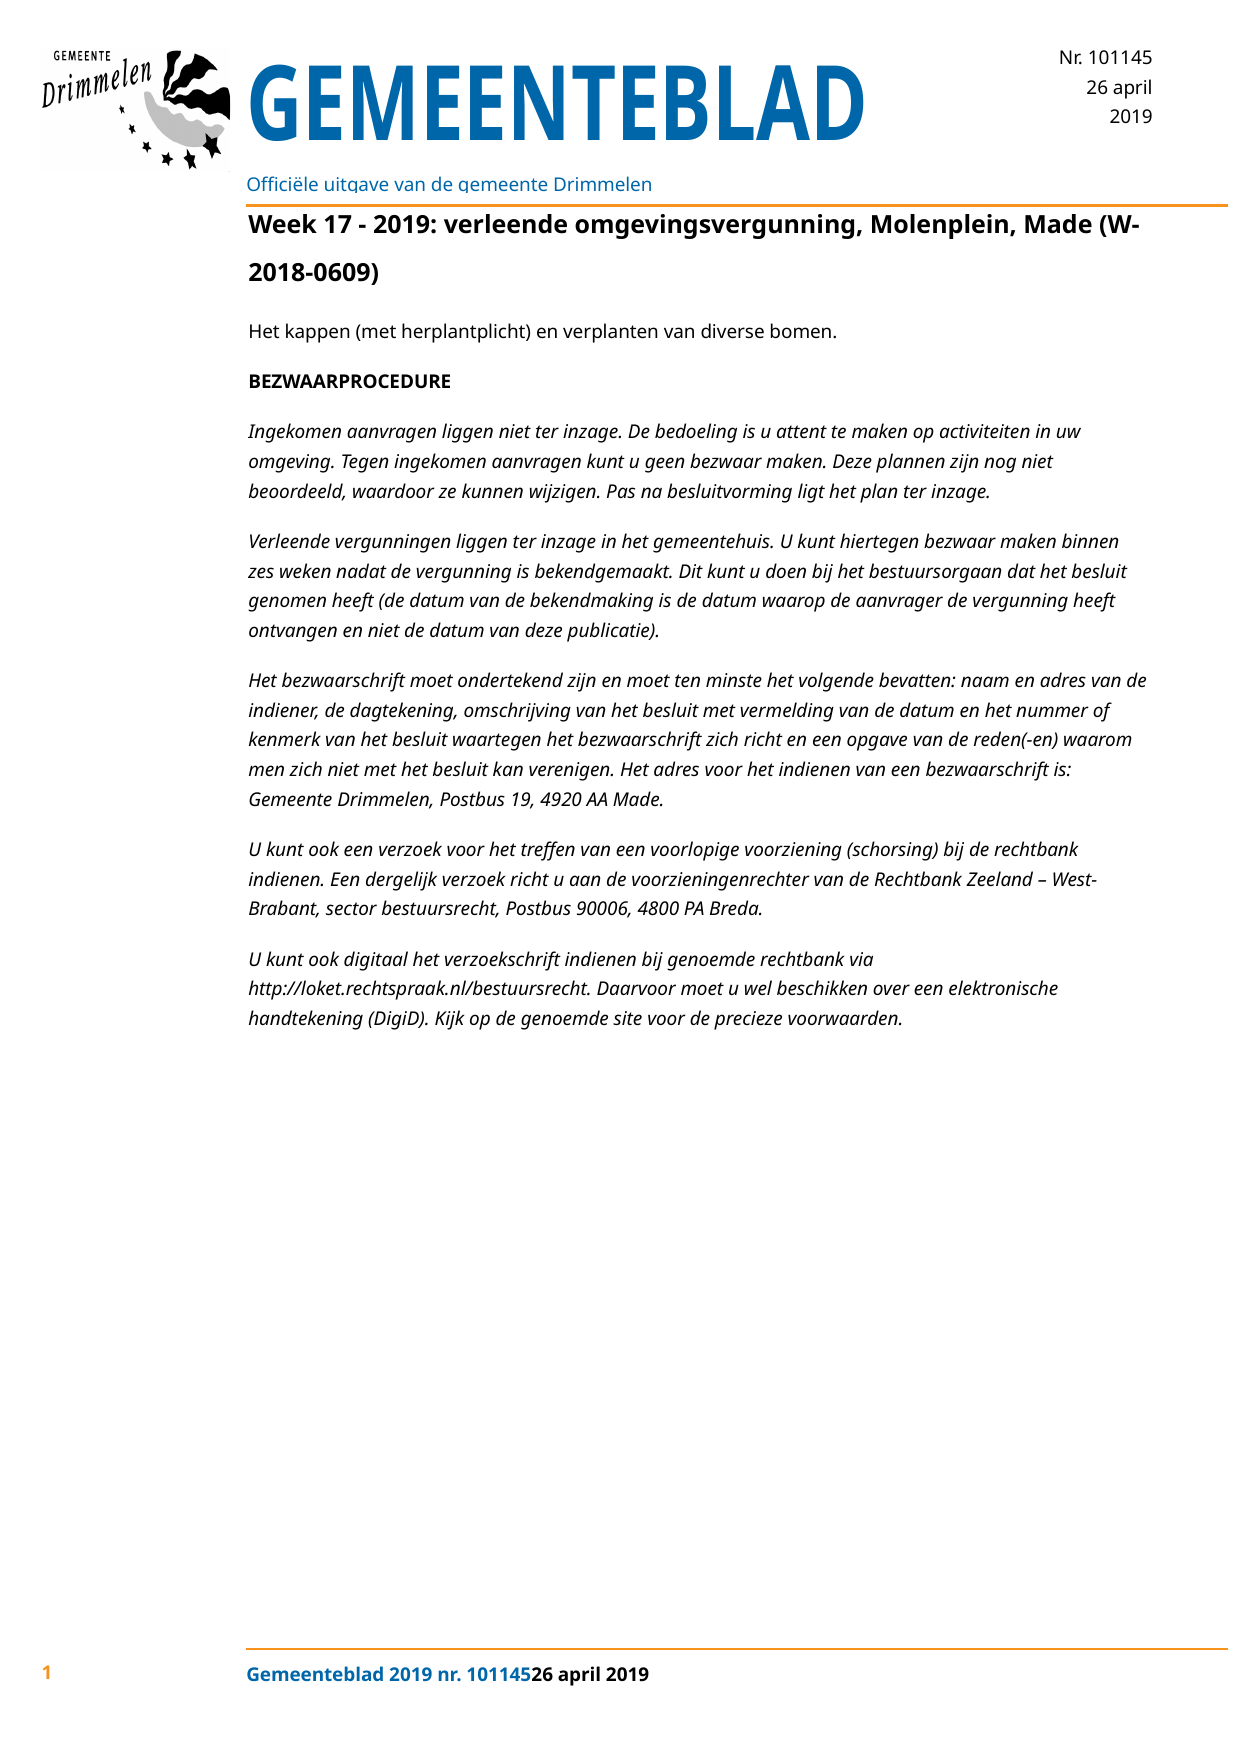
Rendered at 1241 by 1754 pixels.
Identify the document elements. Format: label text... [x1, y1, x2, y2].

text U kunt ook een verzoek voor het treffen van een voorlopige voorziening (schorsing) bij de rechtbank indienen. Een dergelijk verzoek richt u aan de voorzieningenrechter van de Rechtbank Zeeland – West-Brabant, sector bestuursrecht, Postbus 90006, 4800 PA Breda. [248, 836, 1152, 921]
text Week 17 - 2019: verleende omgevingsvergunning, Molenplein, Made (W-2018-0609) [248, 207, 1152, 288]
text Het kappen (met herplantplicht) en verplanten van diverse bomen. [248, 318, 1152, 344]
text Ingekomen aanvragen liggen niet ter inzage. De bedoeling is u attent te maken op activiteiten in uw omgeving. Tegen ingekomen aanvragen kunt u geen bezwaar maken. Deze plannen zijn nog niet beoordeeld, waardoor ze kunnen wijzigen. Pas na besluitvorming ligt het plan ter inzage. [248, 419, 1152, 504]
text BEZWAARPROCEDURE [248, 368, 1152, 394]
text Verleende vergunningen liggen ter inzage in het gemeentehuis. U kunt hiertegen bezwaar maken binnen zes weken nadat de vergunning is bekendgemaakt. Dit kunt u doen bij het bestuursorgaan dat het besluit genomen heeft (de datum van de bekendmaking is de datum waarop de aanvrager de vergunning heeft ontvangen en niet de datum van deze publicatie). [248, 528, 1152, 643]
picture [41, 47, 231, 172]
text Het bezwaarschrift moet ondertekend zijn en moet ten minste het volgende bevatten: naam en adres van de indiener, de dagtekening, omschrijving van het besluit met vermelding van de datum en het nummer of kenmerk van het besluit waartegen het bezwaarschrift zich richt en een opgave van de reden(-en) waarom men zich niet met het besluit kan verenigen. Het adres voor het indienen van een bezwaarschrift is: Gemeente Drimmelen, Postbus 19, 4920 AA Made. [248, 667, 1152, 812]
text U kunt ook digitaal het verzoekschrift indienen bij genoemde rechtbank via http://loket.rechtspraak.nl/bestuursrecht. Daarvoor moet u wel beschikken over een elektronische handtekening (DigiD). Kijk op de genoemde site voor de precieze voorwaarden. [248, 946, 1152, 1031]
